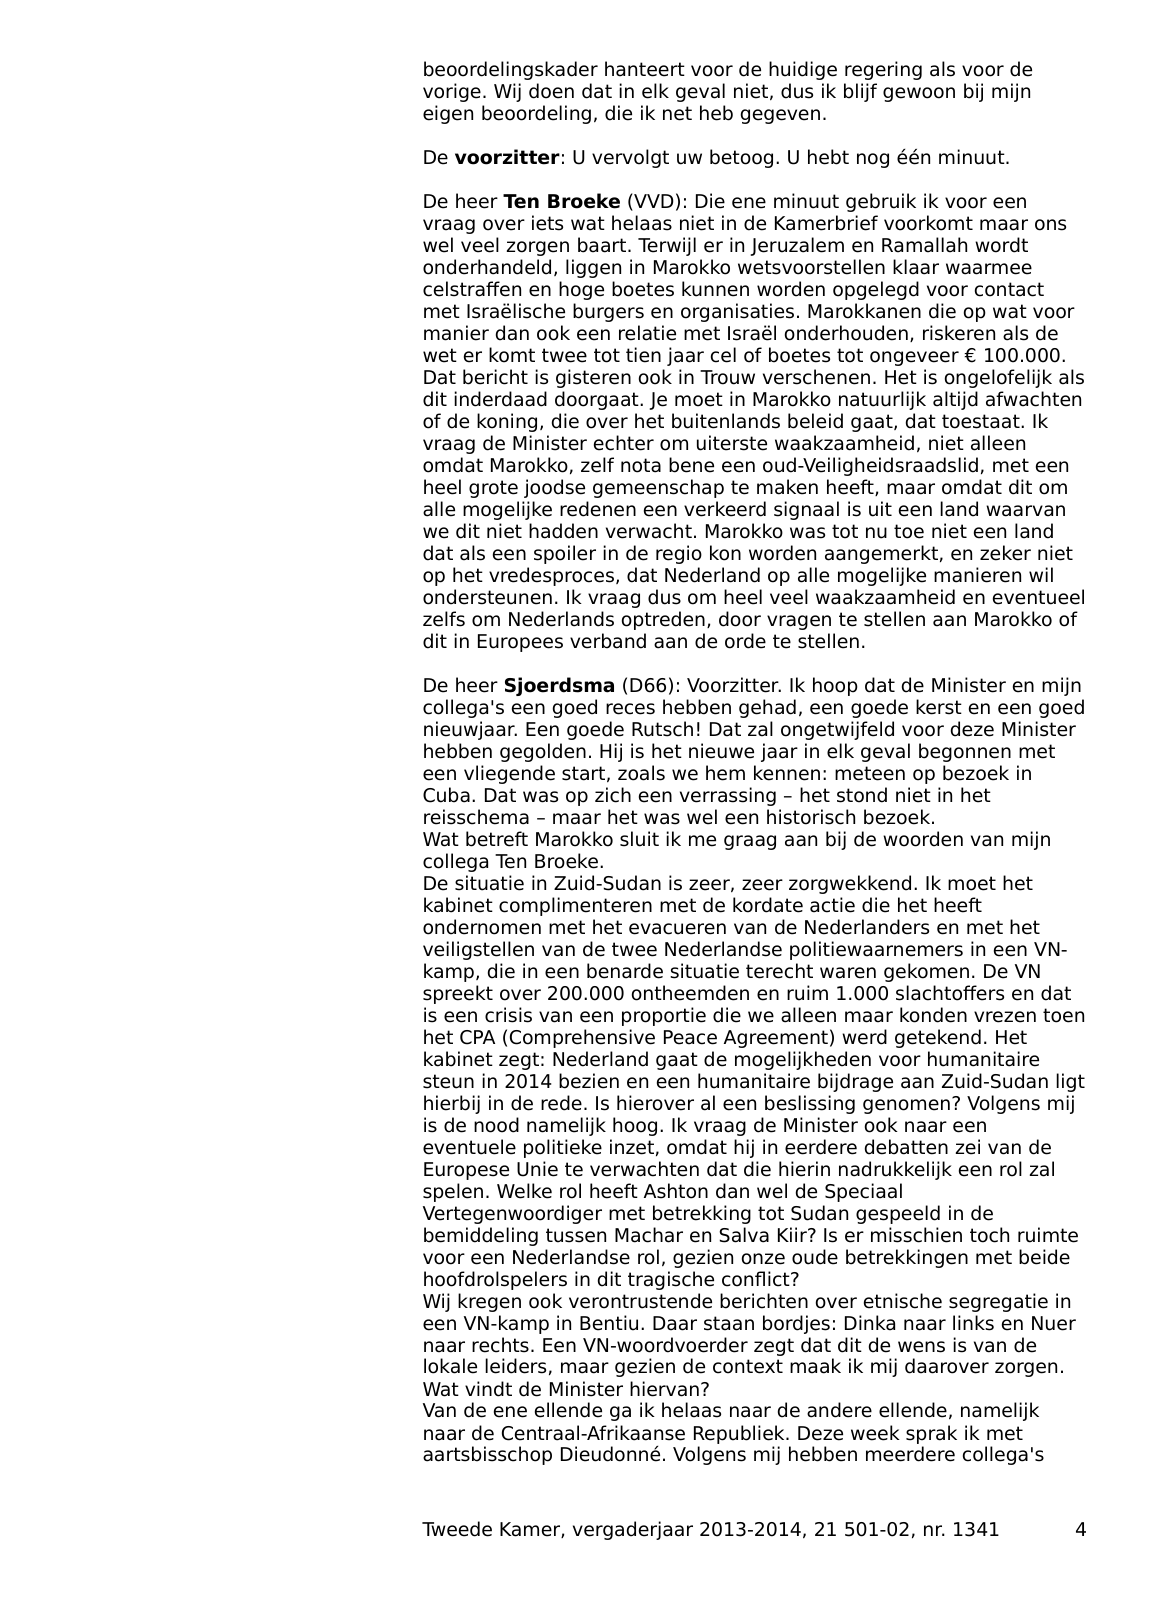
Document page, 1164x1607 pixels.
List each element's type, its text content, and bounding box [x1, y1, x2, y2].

text Van de ene ellende ga ik helaas naar de andere ellende, namelijk naar de Centraal-Afrikaanse Republiek. Deze week sprak ik met aartsbisschop Dieudonné. Volgens mij hebben meerdere collega's [422, 1400, 1087, 1466]
text De heer Ten Broeke (VVD): Die ene minuut gebruik ik voor een vraag over iets wat helaas niet in de Kamerbrief voorkomt maar ons wel veel zorgen baart. Terwijl er in Jeruzalem en Ramallah wordt onderhandeld, liggen in Marokko wetsvoorstellen klaar waarmee celstraffen en hoge boetes kunnen worden opgelegd voor contact met Israëlische burgers en organisaties. Marokkanen die op wat voor manier dan ook een relatie met Israël onderhouden, riskeren als de wet er komt twee tot tien jaar cel of boetes tot ongeveer € 100.000. Dat bericht is gisteren ook in Trouw verschenen. Het is ongelofelijk als dit inderdaad doorgaat. Je moet in Marokko natuurlijk altijd afwachten of de koning, die over het buitenlands beleid gaat, dat toestaat. Ik vraag de Minister echter om uiterste waakzaamheid, niet alleen omdat Marokko, zelf nota bene een oud-Veiligheidsraadslid, met een heel grote joodse gemeenschap te maken heeft, maar omdat dit om alle mogelijke redenen een verkeerd signaal is uit een land waarvan we dit niet hadden verwacht. Marokko was tot nu toe niet een land dat als een spoiler in de regio kon worden aangemerkt, en zeker niet op het vredesproces, dat Nederland op alle mogelijke manieren wil ondersteunen. Ik vraag dus om heel veel waakzaamheid en eventueel zelfs om Nederlands optreden, door vragen te stellen aan Marokko of dit in Europees verband aan de orde te stellen. [422, 191, 1087, 653]
text beoordelingskader hanteert voor de huidige regering als voor de vorige. Wij doen dat in elk geval niet, dus ik blijf gewoon bij mijn eigen beoordeling, die ik net heb gegeven. [422, 59, 1087, 125]
text De heer Sjoerdsma (D66): Voorzitter. Ik hoop dat de Minister en mijn collega's een goed reces hebben gehad, een goede kerst en een goed nieuwjaar. Een goede Rutsch! Dat zal ongetwijfeld voor deze Minister hebben gegolden. Hij is het nieuwe jaar in elk geval begonnen met een vliegende start, zoals we hem kennen: meteen op bezoek in Cuba. Dat was op zich een verrassing – het stond niet in het reisschema – maar het was wel een historisch bezoek. [422, 675, 1087, 829]
text Wij kregen ook verontrustende berichten over etnische segregatie in een VN-kamp in Bentiu. Daar staan bordjes: Dinka naar links en Nuer naar rechts. Een VN-woordvoerder zegt dat dit de wens is van de lokale leiders, maar gezien de context maak ik mij daarover zorgen. Wat vindt de Minister hiervan? [422, 1291, 1087, 1400]
text De voorzitter: U vervolgt uw betoog. U hebt nog één minuut. [422, 147, 1087, 169]
text De situatie in Zuid-Sudan is zeer, zeer zorgwekkend. Ik moet het kabinet complimenteren met de kordate actie die het heeft ondernomen met het evacueren van de Nederlanders en met het veiligstellen van de twee Nederlandse politiewaarnemers in een VN-kamp, die in een benarde situatie terecht waren gekomen. De VN spreekt over 200.000 ontheemden en ruim 1.000 slachtoffers en dat is een crisis van een proportie die we alleen maar konden vrezen toen het CPA (Comprehensive Peace Agreement) werd getekend. Het kabinet zegt: Nederland gaat de mogelijkheden voor humanitaire steun in 2014 bezien en een humanitaire bijdrage aan Zuid-Sudan ligt hierbij in de rede. Is hierover al een beslissing genomen? Volgens mij is de nood namelijk hoog. Ik vraag de Minister ook naar een eventuele politieke inzet, omdat hij in eerdere debatten zei van de Europese Unie te verwachten dat die hierin nadrukkelijk een rol zal spelen. Welke rol heeft Ashton dan wel de Speciaal Vertegenwoordiger met betrekking tot Sudan gespeeld in de bemiddeling tussen Machar en Salva Kiir? Is er misschien toch ruimte voor een Nederlandse rol, gezien onze oude betrekkingen met beide hoofdrolspelers in dit tragische conflict? [422, 873, 1087, 1291]
text Wat betreft Marokko sluit ik me graag aan bij de woorden van mijn collega Ten Broeke. [422, 829, 1087, 873]
